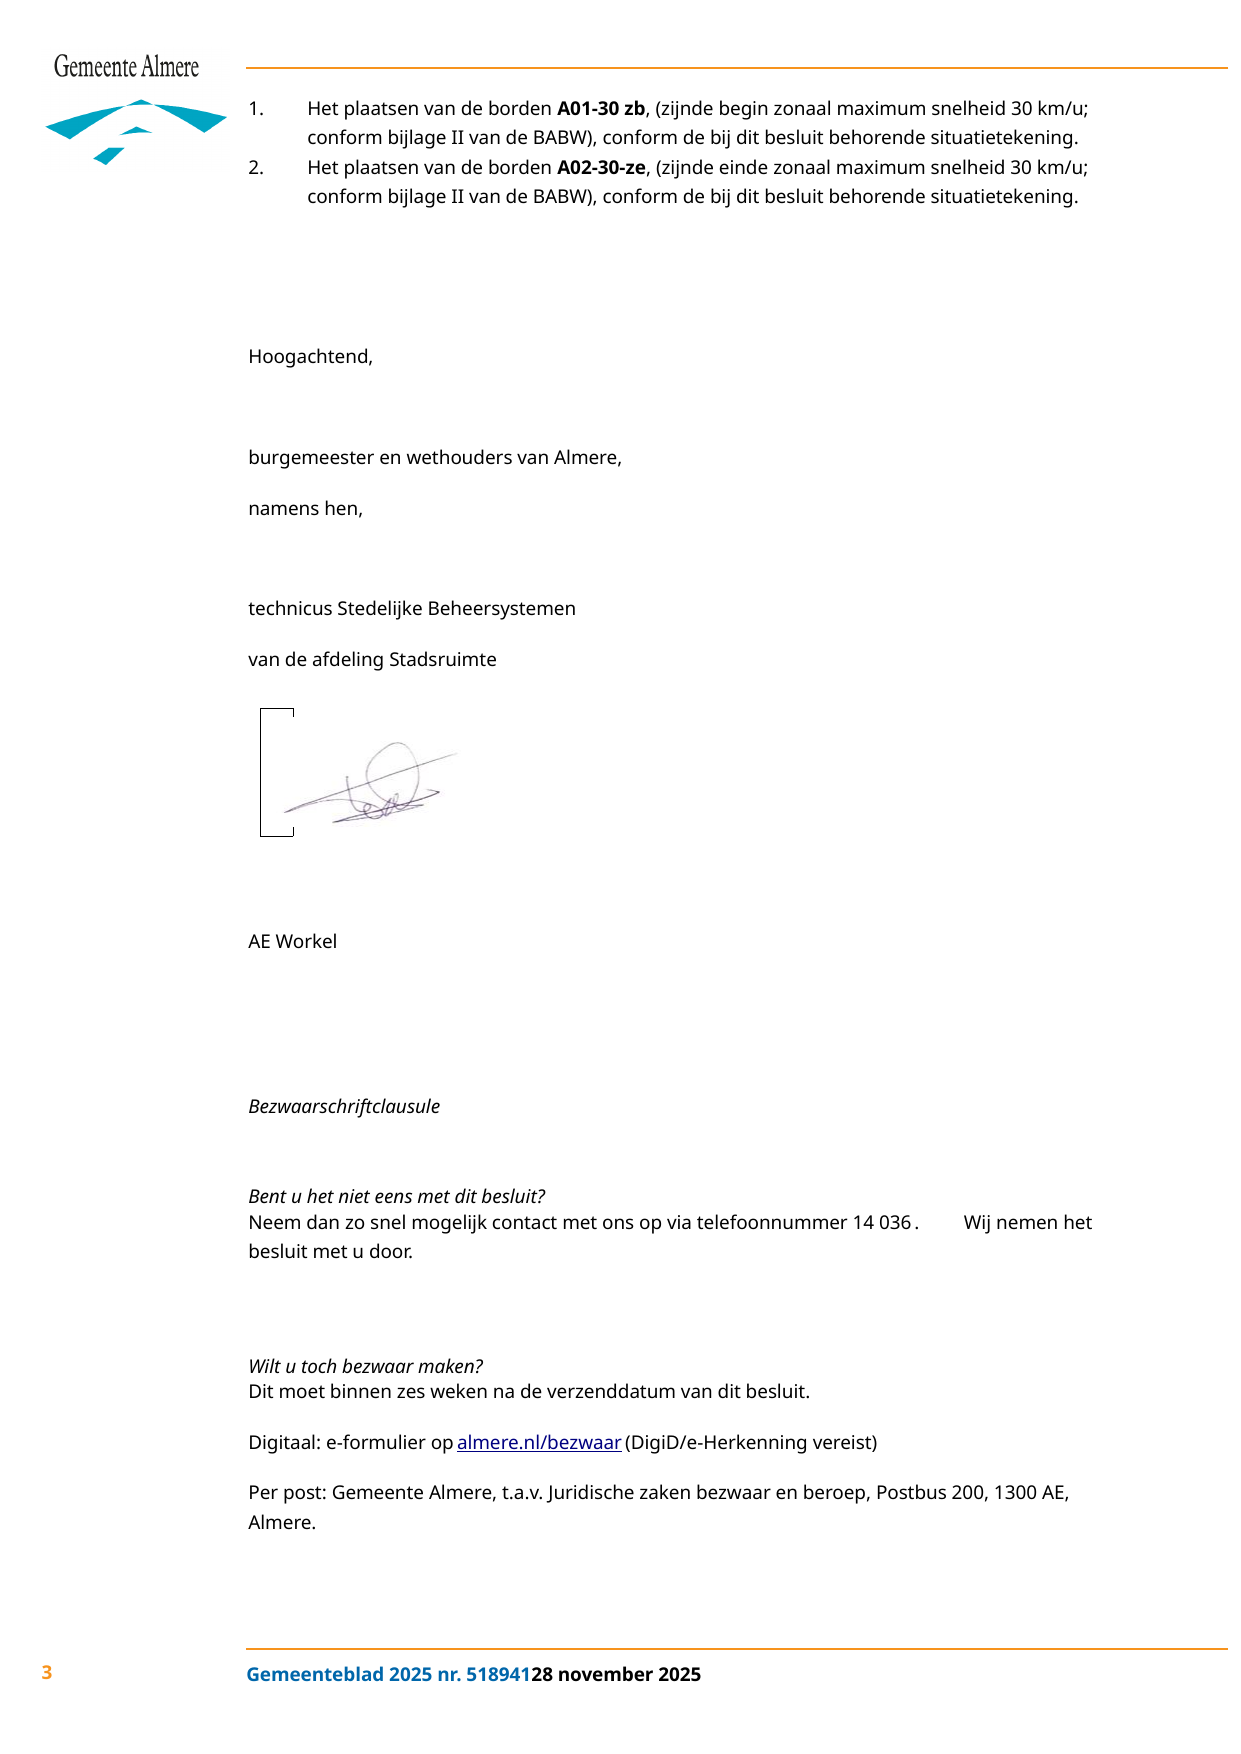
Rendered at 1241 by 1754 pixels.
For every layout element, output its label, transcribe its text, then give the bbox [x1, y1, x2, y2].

text burgemeester en wethouders van Almere, [248, 444, 1152, 470]
list Het plaatsen van de borden A01-30 zb, (zijnde begin zonaal maximum snelheid 30 km/u; conform bijlage II van de BABW), conform de bij dit besluit behorende situatietekening. [248, 95, 1152, 150]
text AE Workel [248, 929, 1152, 954]
text Per post: Gemeente Almere, t.a.v. Juridische zaken bezwaar en beroep, Postbus 200, 1300 AE, Almere. [248, 1479, 1152, 1535]
text Wilt u toch bezwaar maken? [248, 1353, 1152, 1378]
text Digitaal: e-formulier op almere.nl/bezwaar (DigiD/e-Herkenning vereist) [248, 1429, 1152, 1455]
text Hoogachtend, [248, 343, 1152, 369]
text Bezwaarschriftclausule [248, 1093, 1152, 1119]
text Dit moet binnen zes weken na de verzenddatum van dit besluit. [248, 1378, 1152, 1404]
picture [41, 47, 231, 172]
text van de afdeling Stadsruimte [248, 646, 1152, 672]
text namens hen, [248, 495, 1152, 521]
text technicus Stedelijke Beheersystemen [248, 596, 1152, 621]
text Bent u het niet eens met dit besluit? [248, 1183, 1152, 1209]
text Neem dan zo snel mogelijk contact met ons op via telefoonnummer 14 036 . Wij nemen het besluit met u door. [248, 1209, 1152, 1264]
list Het plaatsen van de borden A02-30-ze, (zijnde einde zonaal maximum snelheid 30 km/u; conform bijlage II van de BABW), conform de bij dit besluit behorende situatietekening. [248, 154, 1152, 209]
picture [268, 717, 467, 827]
